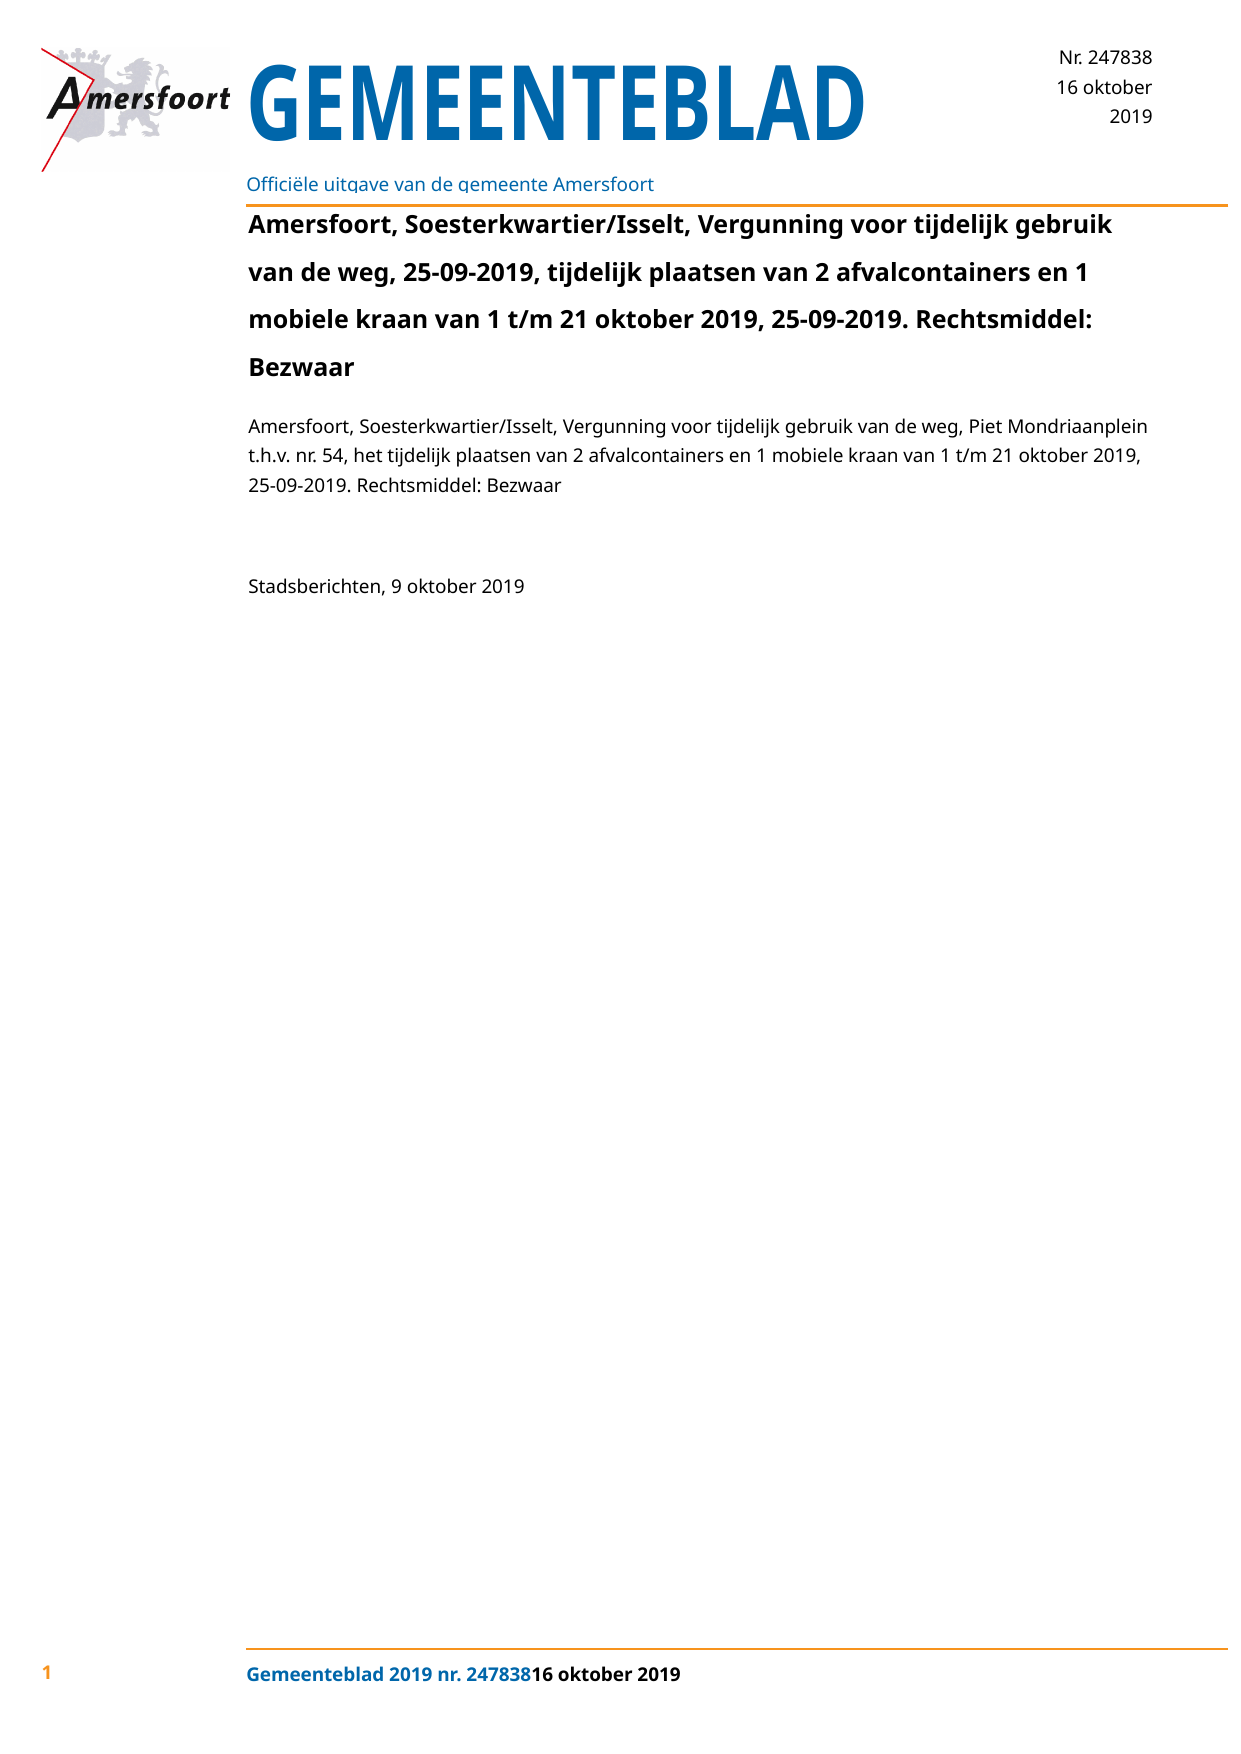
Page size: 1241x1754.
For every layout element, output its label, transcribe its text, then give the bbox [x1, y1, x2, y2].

picture [41, 47, 231, 172]
text Stadsberichten, 9 oktober 2019 [248, 573, 1152, 599]
text Amersfoort, Soesterkwartier/Isselt, Vergunning voor tijdelijk gebruik van de weg, Piet Mondriaanplein t.h.v. nr. 54, het tijdelijk plaatsen van 2 afvalcontainers en 1 mobiele kraan van 1 t/m 21 oktober 2019, 25-09-2019. Rechtsmiddel: Bezwaar [248, 413, 1152, 498]
text Amersfoort, Soesterkwartier/Isselt, Vergunning voor tijdelijk gebruik van de weg, 25-09-2019, tijdelijk plaatsen van 2 afvalcontainers en 1 mobiele kraan van 1 t/m 21 oktober 2019, 25-09-2019. Rechtsmiddel: Bezwaar [248, 207, 1152, 384]
